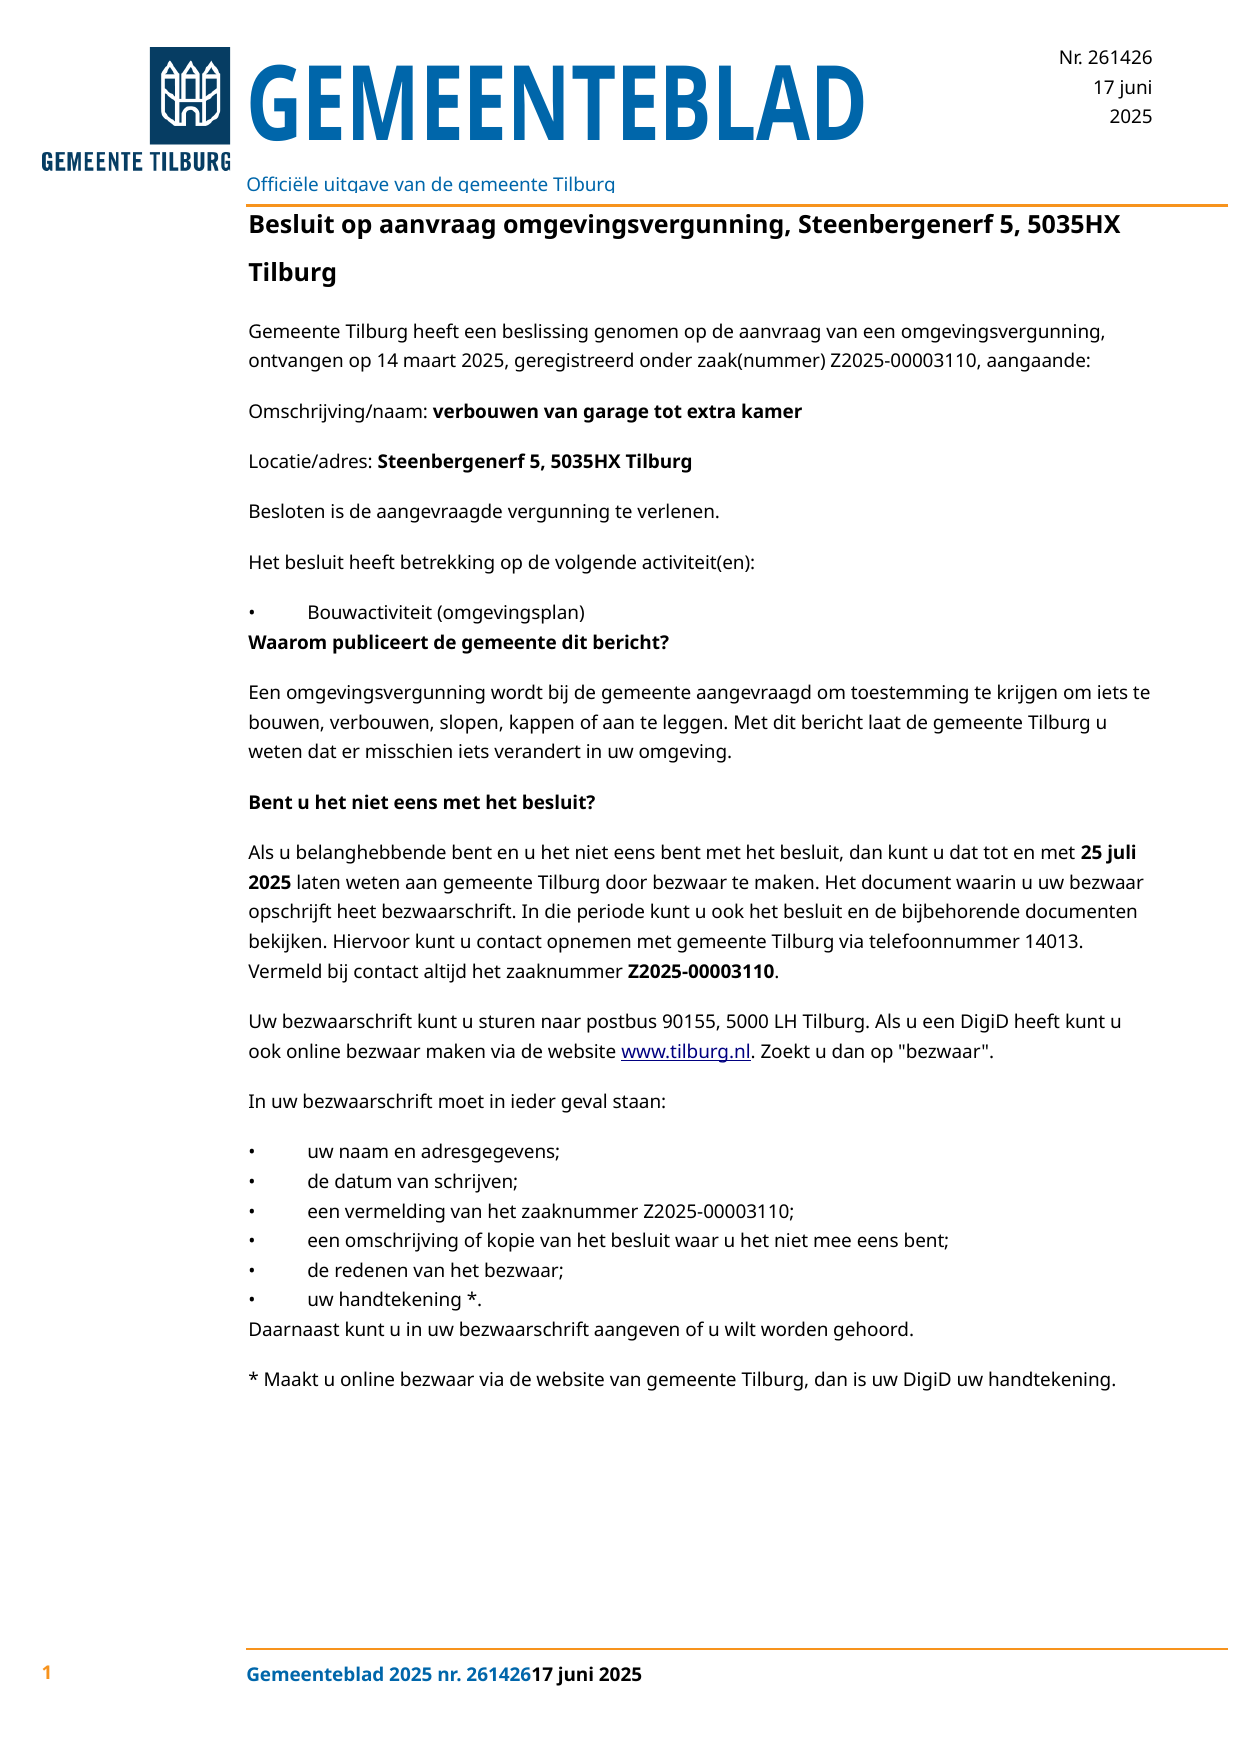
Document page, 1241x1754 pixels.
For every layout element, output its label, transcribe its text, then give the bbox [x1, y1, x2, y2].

list een vermelding van het zaaknummer Z2025-00003110; [248, 1198, 1152, 1224]
list de datum van schrijven; [248, 1168, 1152, 1194]
list een omschrijving of kopie van het besluit waar u het niet mee eens bent; [248, 1227, 1152, 1253]
text Bent u het niet eens met het besluit? [248, 789, 1152, 815]
text Een omgevingsvergunning wordt bij de gemeente aangevraagd om toestemming te krijgen om iets te bouwen, verbouwen, slopen, kappen of aan te leggen. Met dit bericht laat de gemeente Tilburg u weten dat er misschien iets verandert in uw omgeving. [248, 679, 1152, 764]
text Waarom publiceert de gemeente dit bericht? [248, 629, 1152, 655]
list uw naam en adresgegevens; [248, 1139, 1152, 1164]
text Daarnaast kunt u in uw bezwaarschrift aangeven of u wilt worden gehoord. [248, 1316, 1152, 1342]
list Bouwactiviteit (omgevingsplan) [248, 599, 1152, 625]
list de redenen van het bezwaar; [248, 1257, 1152, 1283]
text Locatie/adres: Steenbergenerf 5, 5035HX Tilburg [248, 448, 1152, 474]
text Besluit op aanvraag omgevingsvergunning, Steenbergenerf 5, 5035HX Tilburg [248, 207, 1152, 288]
text Omschrijving/naam: verbouwen van garage tot extra kamer [248, 398, 1152, 424]
text Uw bezwaarschrift kunt u sturen naar postbus 90155, 5000 LH Tilburg. Als u een DigiD heeft kunt u ook online bezwaar maken via de website www.tilburg.nl. Zoekt u dan op "bezwaar". [248, 1008, 1152, 1064]
text * Maakt u online bezwaar via de website van gemeente Tilburg, dan is uw DigiD uw handtekening. [248, 1367, 1152, 1392]
text In uw bezwaarschrift moet in ieder geval staan: [248, 1088, 1152, 1114]
text Als u belanghebbende bent en u het niet eens bent met het besluit, dan kunt u dat tot en met 25 juli 2025 laten weten aan gemeente Tilburg door bezwaar te maken. Het document waarin u uw bezwaar opschrijft heet bezwaarschrift. In die periode kunt u ook het besluit en de bijbehorende documenten bekijken. Hiervoor kunt u contact opnemen met gemeente Tilburg via telefoonnummer 14013. Vermeld bij contact altijd het zaaknummer Z2025-00003110. [248, 839, 1152, 984]
text Gemeente Tilburg heeft een beslissing genomen op de aanvraag van een omgevingsvergunning, ontvangen op 14 maart 2025, geregistreerd onder zaak(nummer) Z2025-00003110, aangaande: [248, 318, 1152, 373]
text Het besluit heeft betrekking op de volgende activiteit(en): [248, 549, 1152, 575]
list uw handtekening *. [248, 1287, 1152, 1312]
text Besloten is de aangevraagde vergunning te verlenen. [248, 499, 1152, 524]
picture [41, 47, 231, 172]
